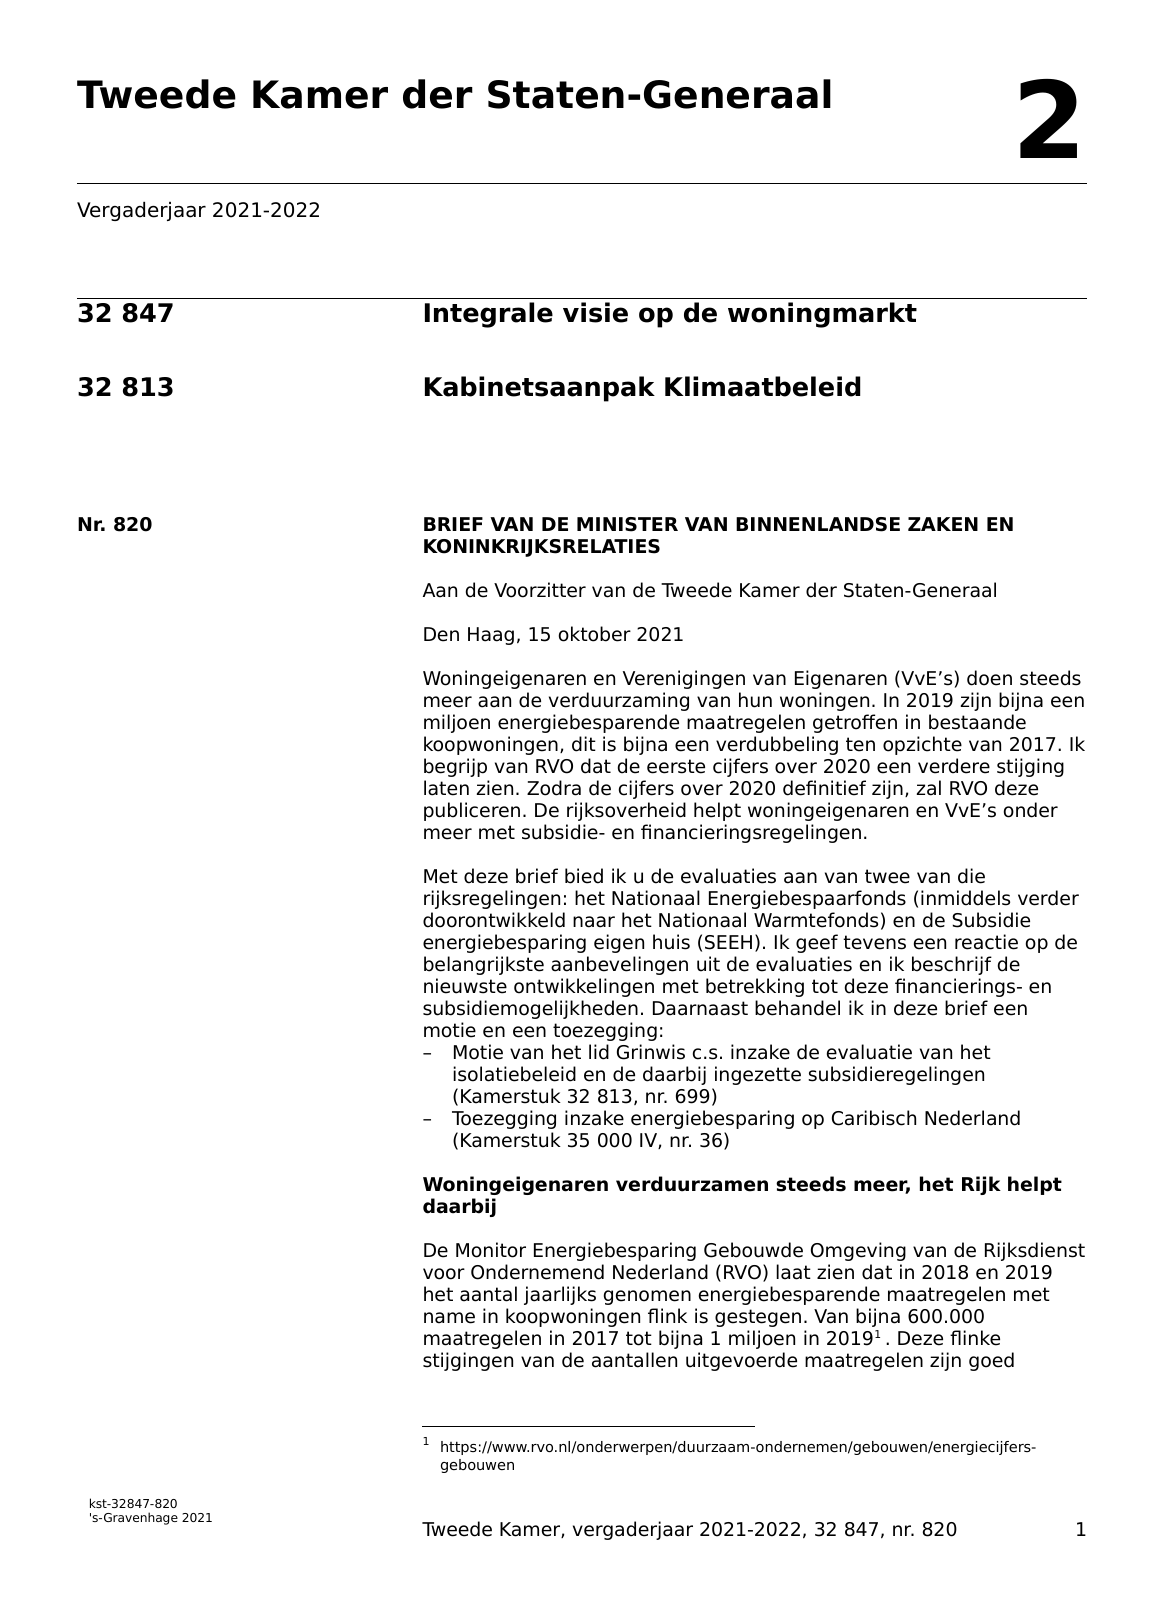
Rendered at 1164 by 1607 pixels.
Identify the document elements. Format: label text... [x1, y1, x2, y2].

text https://www.rvo.nl/onderwerpen/duurzaam-ondernemen/gebouwen/energiecijfers-gebouwen [422, 1435, 1087, 1474]
table_header 2 [886, 59, 1087, 183]
table_cell Vergaderjaar 2021-2022 [77, 184, 1087, 298]
text Met deze brief bied ik u de evaluaties aan van twee van die rijksregelingen: het Nationaal Energiebespaarfonds (inmiddels verder doorontwikkeld naar het Nationaal Warmtefonds) en de Subsidie energiebesparing eigen huis (SEEH). Ik geef tevens een reactie op de belangrijkste aanbevelingen uit de evaluaties en ik beschrijf de nieuwste ontwikkelingen met betrekking tot deze financierings- en subsidiemogelijkheden. Daarnaast behandel ik in deze brief een motie en een toezegging: [422, 866, 1087, 1042]
text De Monitor Energiebesparing Gebouwde Omgeving van de Rijksdienst voor Ondernemend Nederland (RVO) laat zien dat in 2018 en 2019 het aantal jaarlijks genomen energiebesparende maatregelen met name in koopwoningen flink is gestegen. Van bijna 600.000 maatregelen in 2017 tot bijna 1 miljoen in 2019. Deze flinke stijgingen van de aantallen uitgevoerde maatregelen zijn goed [422, 1240, 1087, 1372]
subtitle Woningeigenaren verduurzamen steeds meer, het Rijk helpt daarbij [422, 1174, 1087, 1218]
subtitle 32 813 Kabinetsaanpak Klimaatbeleid [77, 373, 1087, 403]
text kst-32847-820 [88, 1497, 323, 1511]
text 's-Gravenhage 2021 [88, 1511, 323, 1525]
subtitle 32 847 Integrale visie op de woningmarkt [77, 299, 1087, 329]
text – Toezegging inzake energiebesparing op Caribisch Nederland (Kamerstuk 35 000 IV, nr. 36) [422, 1108, 1087, 1152]
text Aan de Voorzitter van de Tweede Kamer der Staten-Generaal [422, 580, 1087, 602]
text Woningeigenaren en Verenigingen van Eigenaren (VvE’s) doen steeds meer aan de verduurzaming van hun woningen. In 2019 zijn bijna een miljoen energiebesparende maatregelen getroffen in bestaande koopwoningen, dit is bijna een verdubbeling ten opzichte van 2017. Ik begrijp van RVO dat de eerste cijfers over 2020 een verdere stijging laten zien. Zodra de cijfers over 2020 definitief zijn, zal RVO deze publiceren. De rijksoverheid helpt woningeigenaren en VvE’s onder meer met subsidie- en financieringsregelingen. [422, 668, 1087, 844]
subtitle Nr. 820 BRIEF VAN DE MINISTER VAN BINNENLANDSE ZAKEN EN KONINKRIJKSRELATIES [77, 514, 1087, 558]
text – Motie van het lid Grinwis c.s. inzake de evaluatie van het isolatiebeleid en de daarbij ingezette subsidieregelingen (Kamerstuk 32 813, nr. 699) [422, 1042, 1087, 1108]
text Den Haag, 15 oktober 2021 [422, 624, 1087, 646]
table_header Tweede Kamer der Staten-Generaal [77, 59, 886, 183]
